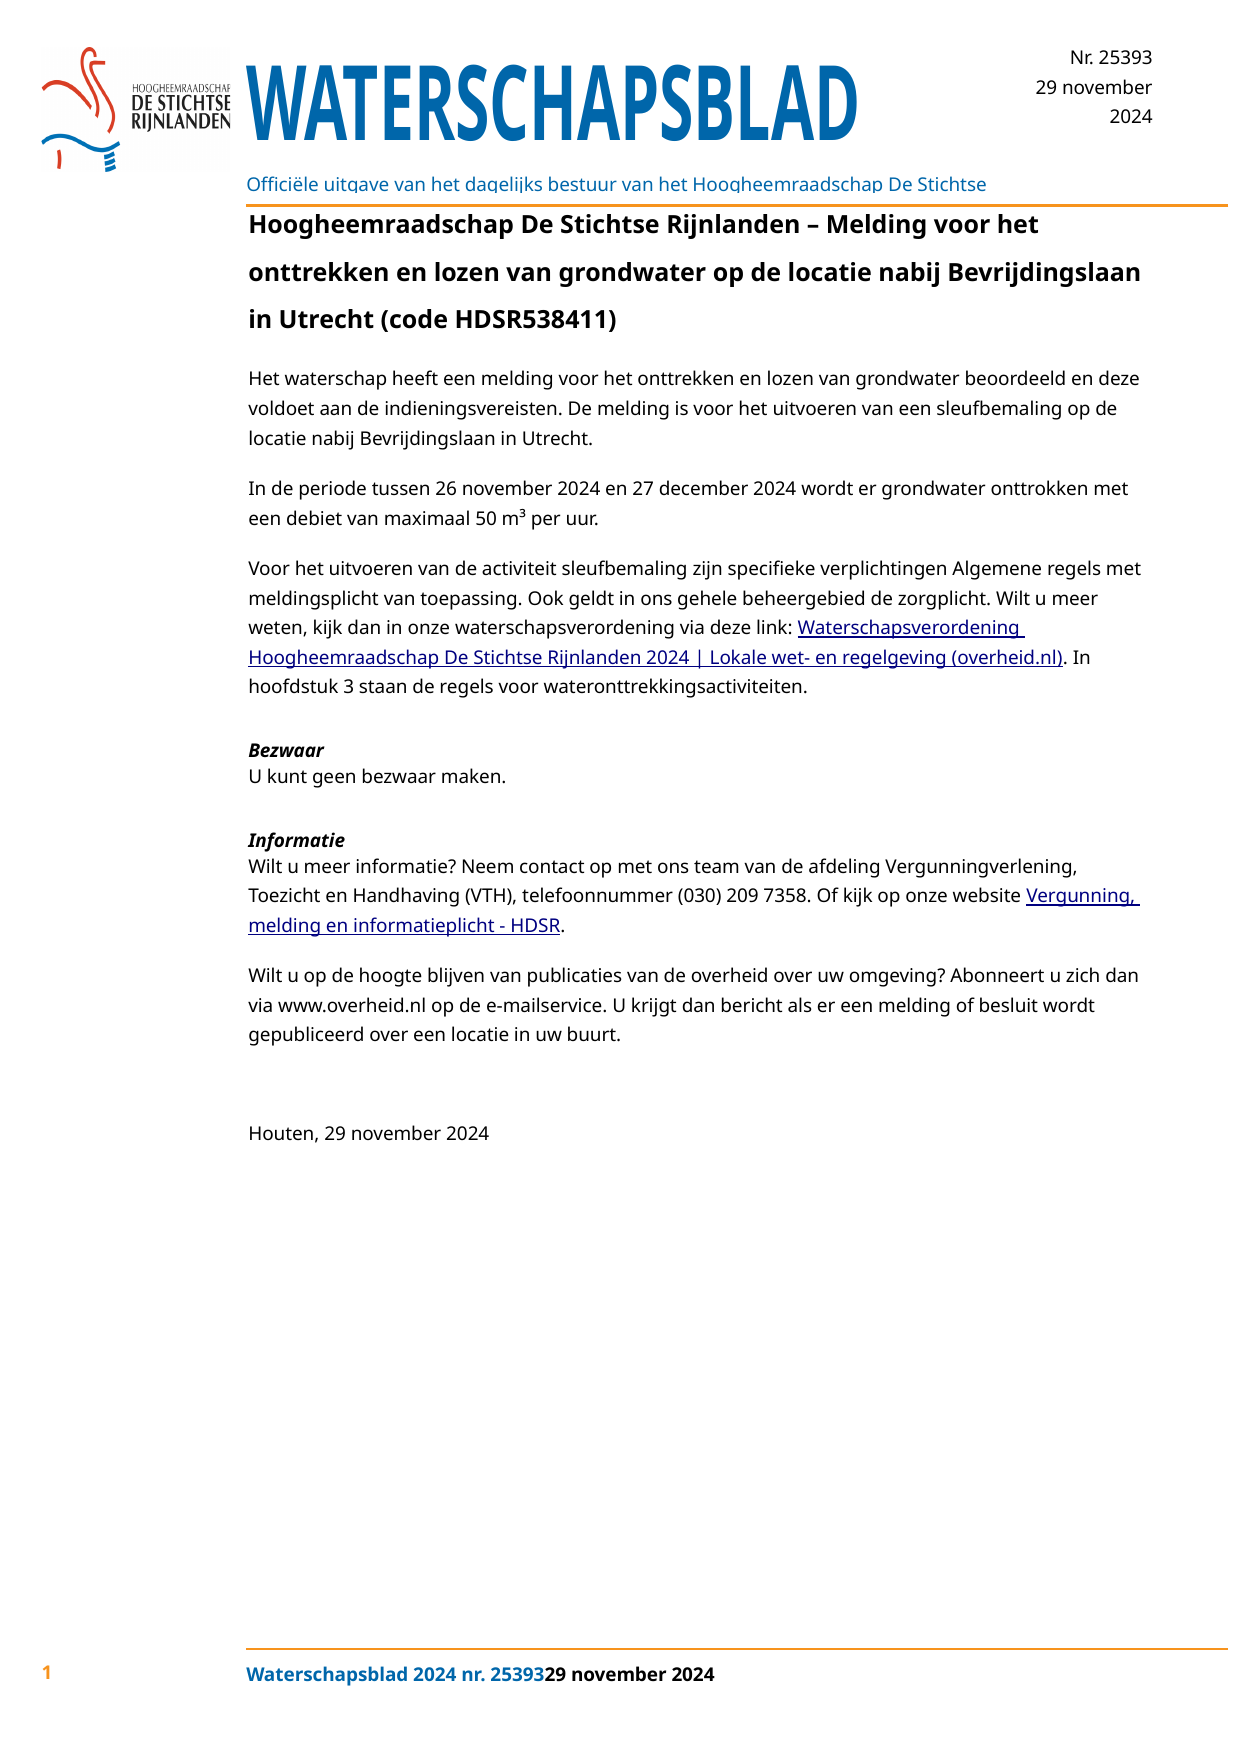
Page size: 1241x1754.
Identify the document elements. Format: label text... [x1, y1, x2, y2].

text U kunt geen bezwaar maken. [248, 763, 1152, 789]
text Informatie [248, 827, 1152, 853]
text Bezwaar [248, 737, 1152, 763]
text Wilt u op de hoogte blijven van publicaties van de overheid over uw omgeving? Abonneert u zich dan via www.overheid.nl op de e-mailservice. U krijgt dan bericht als er een melding of besluit wordt gepubliceerd over een locatie in uw buurt. [248, 962, 1152, 1047]
text Het waterschap heeft een melding voor het onttrekken en lozen van grondwater beoordeeld en deze voldoet aan de indieningsvereisten. De melding is voor het uitvoeren van een sleufbemaling op de locatie nabij Bevrijdingslaan in Utrecht. [248, 366, 1152, 450]
text Voor het uitvoeren van de activiteit sleufbemaling zijn specifieke verplichtingen Algemene regels met meldingsplicht van toepassing. Ook geldt in ons gehele beheergebied de zorgplicht. Wilt u meer weten, kijk dan in onze waterschapsverordening via deze link: Waterschapsverordening Hoogheemraadschap De Stichtse Rijnlanden 2024 | Lokale wet- en regelgeving (overheid.nl). In hoofdstuk 3 staan de regels voor wateronttrekkingsactiviteiten. [248, 555, 1152, 699]
text Wilt u meer informatie? Neem contact op met ons team van de afdeling Vergunningverlening, Toezicht en Handhaving (VTH), telefoonnummer (030) 209 7358. Of kijk op onze website Vergunning, melding en informatieplicht - HDSR. [248, 853, 1152, 938]
text Houten, 29 november 2024 [248, 1120, 1152, 1146]
text In de periode tussen 26 november 2024 en 27 december 2024 wordt er grondwater onttrokken met een debiet van maximaal 50 m³ per uur. [248, 475, 1152, 530]
text Hoogheemraadschap De Stichtse Rijnlanden – Melding voor het onttrekken en lozen van grondwater op de locatie nabij Bevrijdingslaan in Utrecht (code HDSR538411) [248, 207, 1152, 336]
picture [41, 47, 231, 172]
